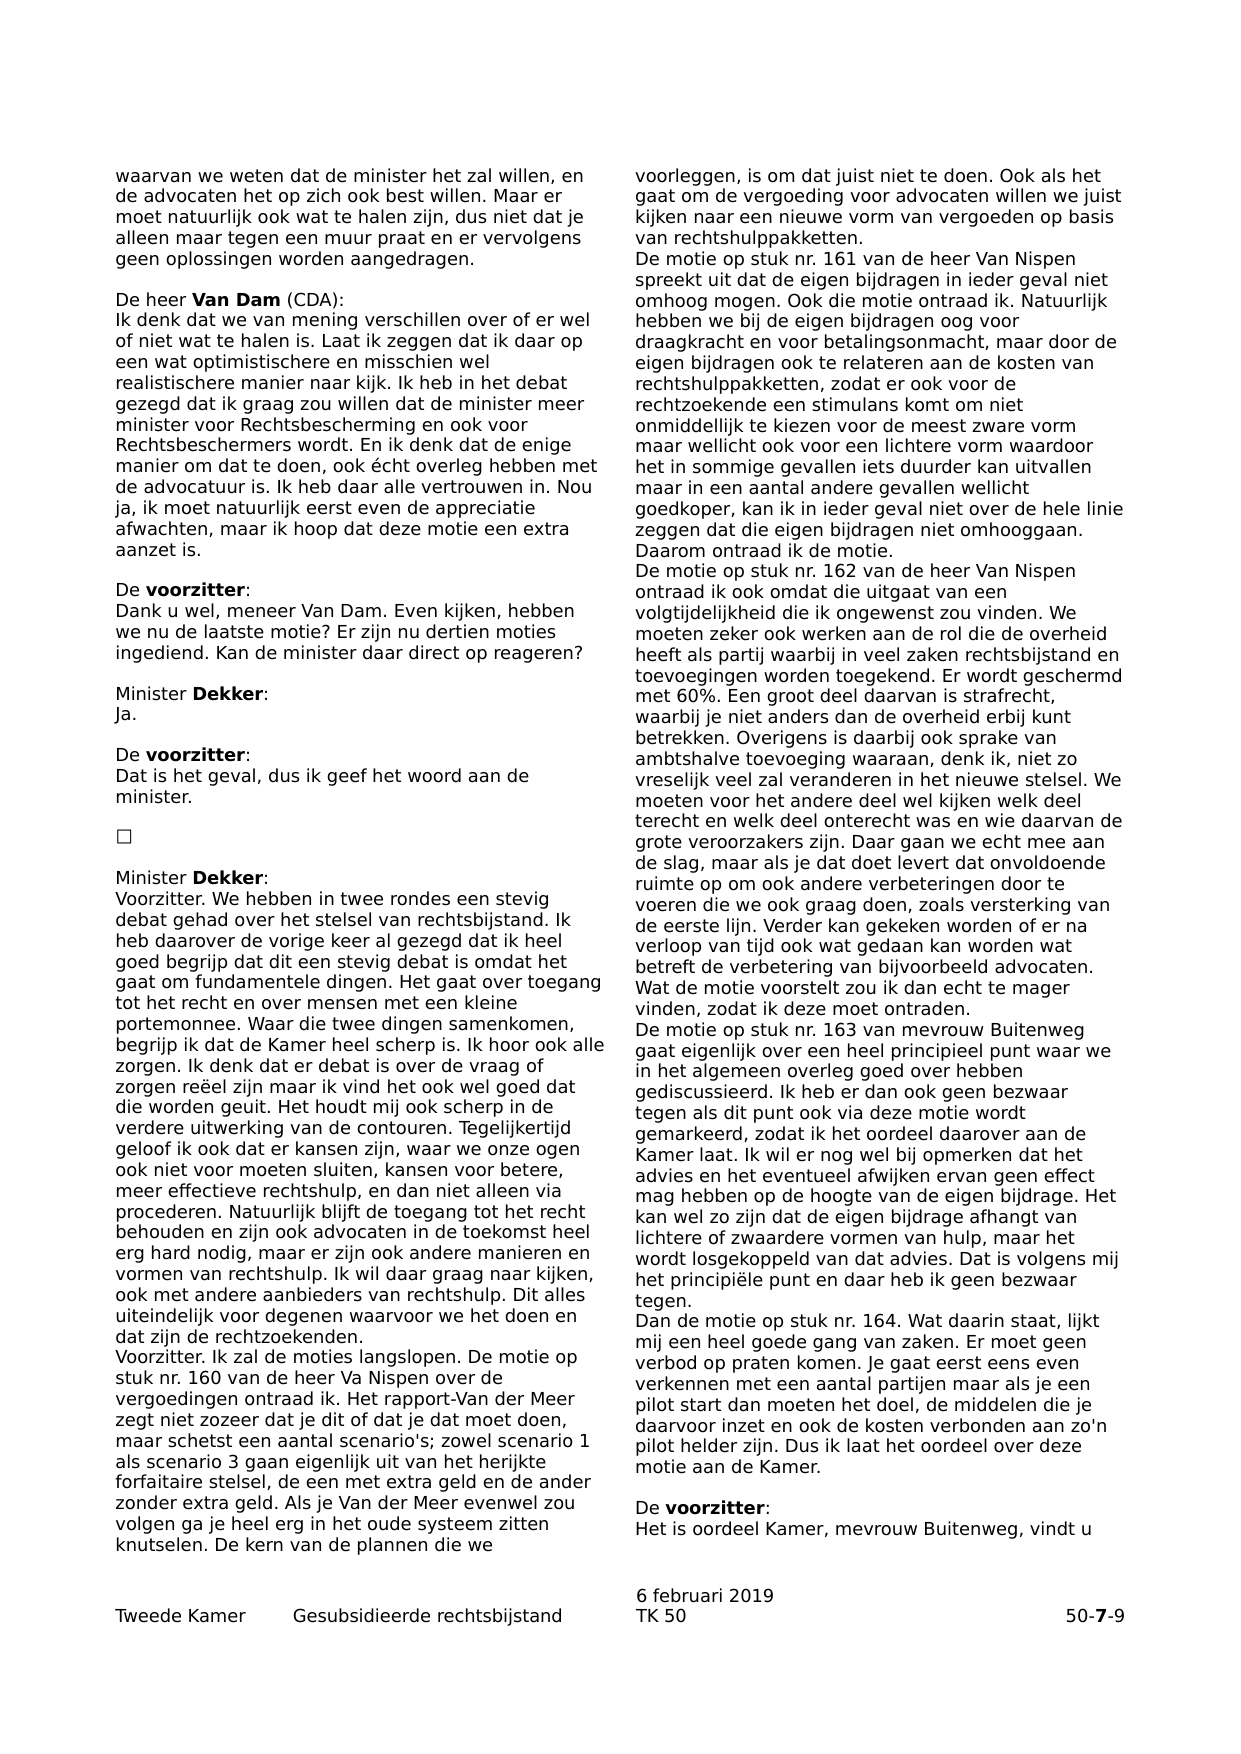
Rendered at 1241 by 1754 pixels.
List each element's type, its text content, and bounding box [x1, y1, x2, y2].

text De motie op stuk nr. 162 van de heer Van Nispen ontraad ik ook omdat die uitgaat van een volgtijdelijkheid die ik ongewenst zou vinden. We moeten zeker ook werken aan de rol die de overheid heeft als partij waarbij in veel zaken rechtsbijstand en toevoegingen worden toegekend. Er wordt geschermd met 60%. Een groot deel daarvan is strafrecht, waarbij je niet anders dan de overheid erbij kunt betrekken. Overigens is daarbij ook sprake van ambtshalve toevoeging waaraan, denk ik, niet zo vreselijk veel zal veranderen in het nieuwe stelsel. We moeten voor het andere deel wel kijken welk deel terecht en welk deel onterecht was en wie daarvan de grote veroorzakers zijn. Daar gaan we echt mee aan de slag, maar als je dat doet levert dat onvoldoende ruimte op om ook andere verbeteringen door te voeren die we ook graag doen, zoals versterking van de eerste lijn. Verder kan gekeken worden of er na verloop van tijd ook wat gedaan kan worden wat betreft de verbetering van bijvoorbeeld advocaten. Wat de motie voorstelt zou ik dan echt te mager vinden, zodat ik deze moet ontraden. [635, 561, 1125, 1019]
text De heer Van Dam (CDA): [115, 289, 605, 310]
text waarvan we weten dat de minister het zal willen, en de advocaten het op zich ook best willen. Maar er moet natuurlijk ook wat te halen zijn, dus niet dat je alleen maar tegen een muur praat en er vervolgens geen oplossingen worden aangedragen. [115, 165, 605, 269]
text De voorzitter: [635, 1498, 1125, 1518]
text De voorzitter: [115, 580, 605, 601]
text De motie op stuk nr. 163 van mevrouw Buitenweg gaat eigenlijk over een heel principieel punt waar we in het algemeen overleg goed over hebben gediscussieerd. Ik heb er dan ook geen bezwaar tegen als dit punt ook via deze motie wordt gemarkeerd, zodat ik het oordeel daarover aan de Kamer laat. Ik wil er nog wel bij opmerken dat het advies en het eventueel afwijken ervan geen effect mag hebben op de hoogte van de eigen bijdrage. Het kan wel zo zijn dat de eigen bijdrage afhangt van lichtere of zwaardere vormen van hulp, maar het wordt losgekoppeld van dat advies. Dat is volgens mij het principiële punt en daar heb ik geen bezwaar tegen. [635, 1019, 1125, 1311]
text Minister Dekker: [115, 868, 605, 889]
text Voorzitter. We hebben in twee rondes een stevig debat gehad over het stelsel van rechtsbijstand. Ik heb daarover de vorige keer al gezegd dat ik heel goed begrijp dat dit een stevig debat is omdat het gaat om fundamentele dingen. Het gaat over toegang tot het recht en over mensen met een kleine portemonnee. Waar die twee dingen samenkomen, begrijp ik dat de Kamer heel scherp is. Ik hoor ook alle zorgen. Ik denk dat er debat is over de vraag of zorgen reëel zijn maar ik vind het ook wel goed dat die worden geuit. Het houdt mij ook scherp in de verdere uitwerking van de contouren. Tegelijkertijd geloof ik ook dat er kansen zijn, waar we onze ogen ook niet voor moeten sluiten, kansen voor betere, meer effectieve rechtshulp, en dan niet alleen via procederen. Natuurlijk blijft de toegang tot het recht behouden en zijn ook advocaten in de toekomst heel erg hard nodig, maar er zijn ook andere manieren en vormen van rechtshulp. Ik wil daar graag naar kijken, ook met andere aanbieders van rechtshulp. Dit alles uiteindelijk voor degenen waarvoor we het doen en dat zijn de rechtzoekenden. [115, 889, 605, 1347]
text Dank u wel, meneer Van Dam. Even kijken, hebben we nu de laatste motie? Er zijn nu dertien moties ingediend. Kan de minister daar direct op reageren? [115, 601, 605, 663]
text Dan de motie op stuk nr. 164. Wat daarin staat, lijkt mij een heel goede gang van zaken. Er moet geen verbod op praten komen. Je gaat eerst eens even verkennen met een aantal partijen maar als je een pilot start dan moeten het doel, de middelen die je daarvoor inzet en ook de kosten verbonden aan zo'n pilot helder zijn. Dus ik laat het oordeel over deze motie aan de Kamer. [635, 1311, 1125, 1478]
text ⬜ [115, 827, 605, 848]
text Ja. [115, 704, 605, 725]
text De motie op stuk nr. 161 van de heer Van Nispen spreekt uit dat de eigen bijdragen in ieder geval niet omhoog mogen. Ook die motie ontraad ik. Natuurlijk hebben we bij de eigen bijdragen oog voor draagkracht en voor betalingsonmacht, maar door de eigen bijdragen ook te relateren aan de kosten van rechtshulppakketten, zodat er ook voor de rechtzoekende een stimulans komt om niet onmiddellijk te kiezen voor de meest zware vorm maar wellicht ook voor een lichtere vorm waardoor het in sommige gevallen iets duurder kan uitvallen maar in een aantal andere gevallen wellicht goedkoper, kan ik in ieder geval niet over de hele linie zeggen dat die eigen bijdragen niet omhooggaan. Daarom ontraad ik de motie. [635, 249, 1125, 561]
text Het is oordeel Kamer, mevrouw Buitenweg, vindt u [635, 1518, 1125, 1539]
text Minister Dekker: [115, 683, 605, 704]
text voorleggen, is om dat juist niet te doen. Ook als het gaat om de vergoeding voor advocaten willen we juist kijken naar een nieuwe vorm van vergoeden op basis van rechtshulppakketten. [635, 165, 1125, 249]
text De voorzitter: [115, 745, 605, 766]
text Dat is het geval, dus ik geef het woord aan de minister. [115, 766, 605, 807]
text Ik denk dat we van mening verschillen over of er wel of niet wat te halen is. Laat ik zeggen dat ik daar op een wat optimistischere en misschien wel realistischere manier naar kijk. Ik heb in het debat gezegd dat ik graag zou willen dat de minister meer minister voor Rechtsbescherming en ook voor Rechtsbeschermers wordt. En ik denk dat de enige manier om dat te doen, ook écht overleg hebben met de advocatuur is. Ik heb daar alle vertrouwen in. Nou ja, ik moet natuurlijk eerst even de appreciatie afwachten, maar ik hoop dat deze motie een extra aanzet is. [115, 310, 605, 560]
text Voorzitter. Ik zal de moties langslopen. De motie op stuk nr. 160 van de heer Va Nispen over de vergoedingen ontraad ik. Het rapport-Van der Meer zegt niet zozeer dat je dit of dat je dat moet doen, maar schetst een aantal scenario's; zowel scenario 1 als scenario 3 gaan eigenlijk uit van het herijkte forfaitaire stelsel, de een met extra geld en de ander zonder extra geld. Als je Van der Meer evenwel zou volgen ga je heel erg in het oude systeem zitten knutselen. De kern van de plannen die we [115, 1347, 605, 1556]
